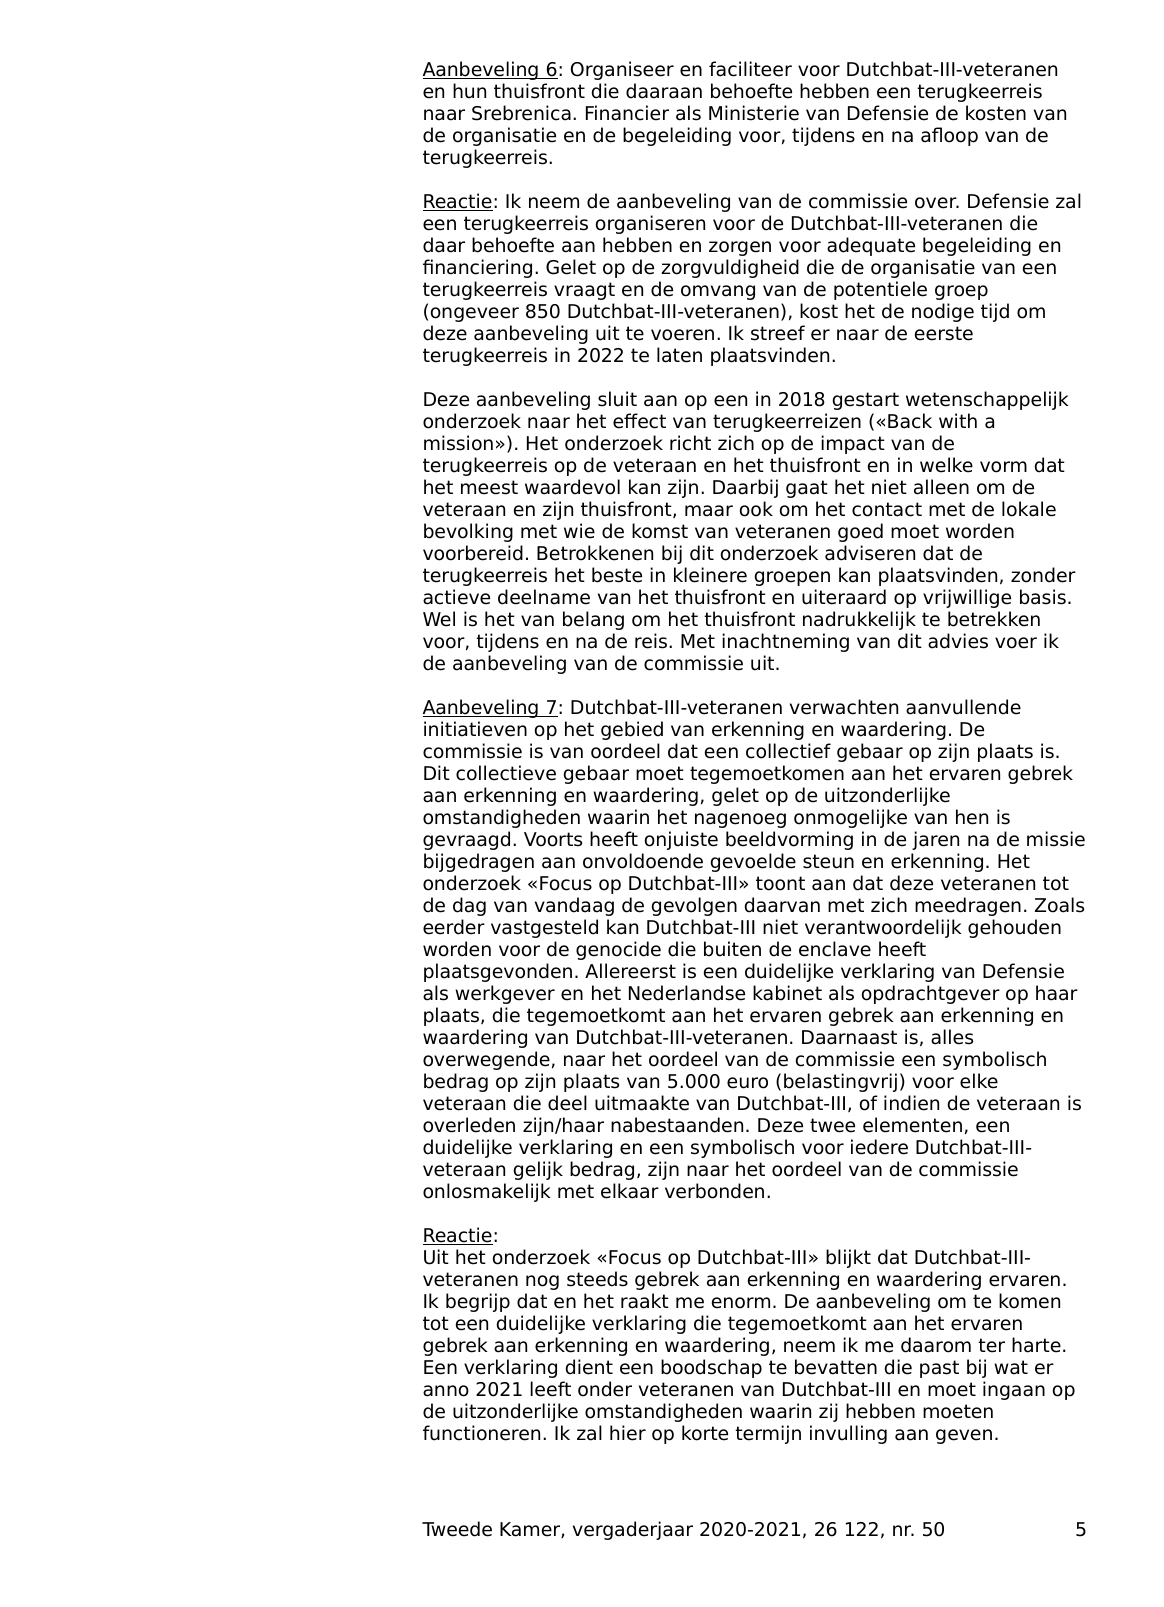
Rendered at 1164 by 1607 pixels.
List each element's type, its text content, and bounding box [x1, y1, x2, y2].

text Reactie: Ik neem de aanbeveling van de commissie over. Defensie zal een terugkeerreis organiseren voor de Dutchbat-III-veteranen die daar behoefte aan hebben en zorgen voor adequate begeleiding en financiering. Gelet op de zorgvuldigheid die de organisatie van een terugkeerreis vraagt en de omvang van de potentiele groep (ongeveer 850 Dutchbat-III-veteranen), kost het de nodige tijd om deze aanbeveling uit te voeren. Ik streef er naar de eerste terugkeerreis in 2022 te laten plaatsvinden. [422, 191, 1087, 367]
text Uit het onderzoek «Focus op Dutchbat-III» blijkt dat Dutchbat-III-veteranen nog steeds gebrek aan erkenning en waardering ervaren. Ik begrijp dat en het raakt me enorm. De aanbeveling om te komen tot een duidelijke verklaring die tegemoetkomt aan het ervaren gebrek aan erkenning en waardering, neem ik me daarom ter harte. Een verklaring dient een boodschap te bevatten die past bij wat er anno 2021 leeft onder veteranen van Dutchbat-III en moet ingaan op de uitzonderlijke omstandigheden waarin zij hebben moeten functioneren. Ik zal hier op korte termijn invulling aan geven. [422, 1247, 1087, 1444]
text Deze aanbeveling sluit aan op een in 2018 gestart wetenschappelijk onderzoek naar het effect van terugkeerreizen («Back with a mission»). Het onderzoek richt zich op de impact van de terugkeerreis op de veteraan en het thuisfront en in welke vorm dat het meest waardevol kan zijn. Daarbij gaat het niet alleen om de veteraan en zijn thuisfront, maar ook om het contact met de lokale bevolking met wie de komst van veteranen goed moet worden voorbereid. Betrokkenen bij dit onderzoek adviseren dat de terugkeerreis het beste in kleinere groepen kan plaatsvinden, zonder actieve deelname van het thuisfront en uiteraard op vrijwillige basis. Wel is het van belang om het thuisfront nadrukkelijk te betrekken voor, tijdens en na de reis. Met inachtneming van dit advies voer ik de aanbeveling van de commissie uit. [422, 389, 1087, 675]
text Aanbeveling 6: Organiseer en faciliteer voor Dutchbat-III-veteranen en hun thuisfront die daaraan behoefte hebben een terugkeerreis naar Srebrenica. Financier als Ministerie van Defensie de kosten van de organisatie en de begeleiding voor, tijdens en na afloop van de terugkeerreis. [422, 59, 1087, 169]
text Aanbeveling 7: Dutchbat-III-veteranen verwachten aanvullende initiatieven op het gebied van erkenning en waardering. De commissie is van oordeel dat een collectief gebaar op zijn plaats is. Dit collectieve gebaar moet tegemoetkomen aan het ervaren gebrek aan erkenning en waardering, gelet op de uitzonderlijke omstandigheden waarin het nagenoeg onmogelijke van hen is gevraagd. Voorts heeft onjuiste beeldvorming in de jaren na de missie bijgedragen aan onvoldoende gevoelde steun en erkenning. Het onderzoek «Focus op Dutchbat-III» toont aan dat deze veteranen tot de dag van vandaag de gevolgen daarvan met zich meedragen. Zoals eerder vastgesteld kan Dutchbat-III niet verantwoordelijk gehouden worden voor de genocide die buiten de enclave heeft plaatsgevonden. Allereerst is een duidelijke verklaring van Defensie als werkgever en het Nederlandse kabinet als opdrachtgever op haar plaats, die tegemoetkomt aan het ervaren gebrek aan erkenning en waardering van Dutchbat-III-veteranen. Daarnaast is, alles overwegende, naar het oordeel van de commissie een symbolisch bedrag op zijn plaats van 5.000 euro (belastingvrij) voor elke veteraan die deel uitmaakte van Dutchbat-III, of indien de veteraan is overleden zijn/haar nabestaanden. Deze twee elementen, een duidelijke verklaring en een symbolisch voor iedere Dutchbat-III-veteraan gelijk bedrag, zijn naar het oordeel van de commissie onlosmakelijk met elkaar verbonden. [422, 697, 1087, 1203]
text Reactie: [422, 1225, 1087, 1247]
